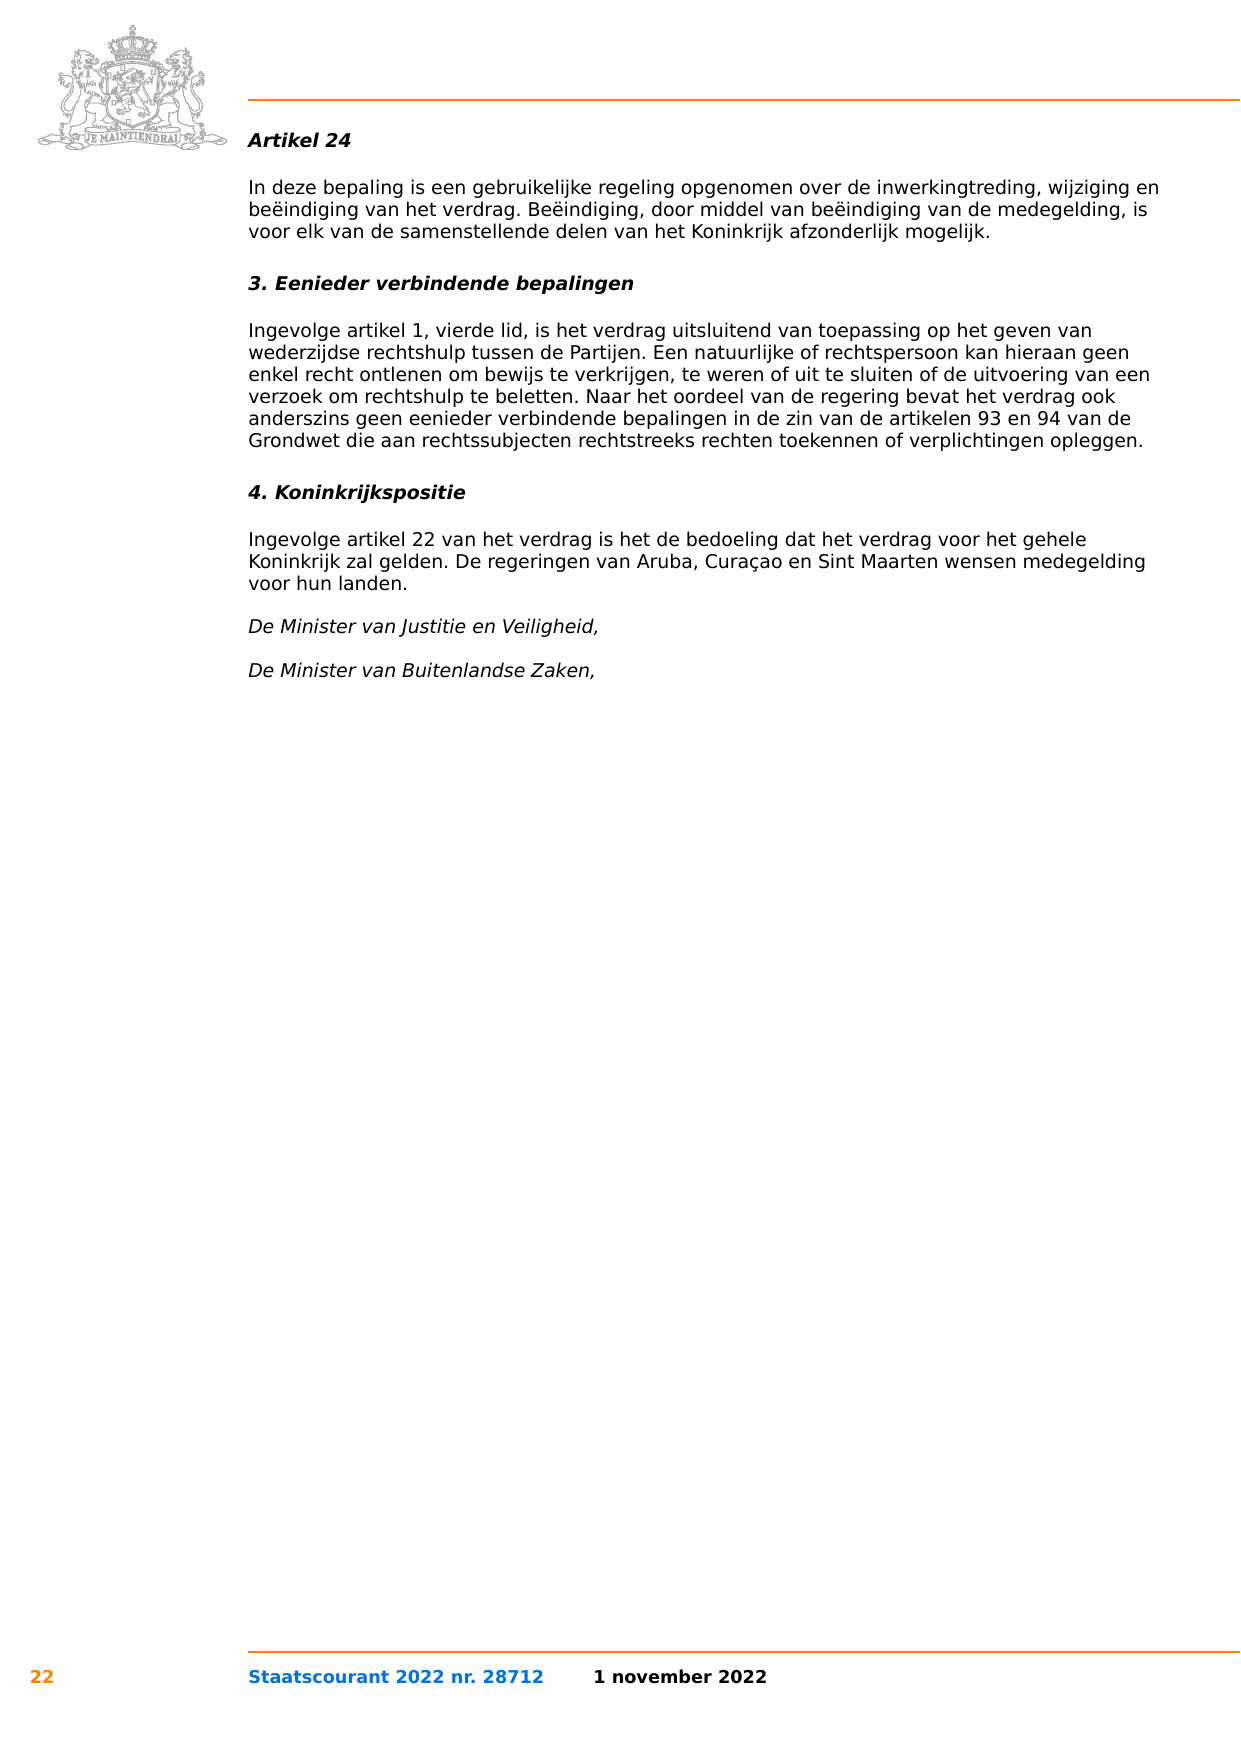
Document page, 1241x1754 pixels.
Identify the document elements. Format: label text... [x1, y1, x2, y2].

text In deze bepaling is een gebruikelijke regeling opgenomen over de inwerkingtreding, wijziging en beëindiging van het verdrag. Beëindiging, door middel van beëindiging van de medegelding, is voor elk van de samenstellende delen van het Koninkrijk afzonderlijk mogelijk. [248, 177, 1163, 243]
picture [38, 25, 227, 150]
text De Minister van Justitie en Veiligheid, [248, 616, 1163, 638]
text Ingevolge artikel 22 van het verdrag is het de bedoeling dat het verdrag voor het gehele Koninkrijk zal gelden. De regeringen van Aruba, Curaçao en Sint Maarten wensen medegelding voor hun landen. [248, 529, 1163, 594]
text Ingevolge artikel 1, vierde lid, is het verdrag uitsluitend van toepassing op het geven van wederzijdse rechtshulp tussen de Partijen. Een natuurlijke of rechtspersoon kan hieraan geen enkel recht ontlenen om bewijs te verkrijgen, te weren of uit te sluiten of de uitvoering van een verzoek om rechtshulp te beletten. Naar het oordeel van de regering bevat het verdrag ook anderszins geen eenieder verbindende bepalingen in de zin van de artikelen 93 en 94 van de Grondwet die aan rechtssubjecten rechtstreeks rechten toekennen of verplichtingen opleggen. [248, 320, 1163, 452]
subtitle 3. Eenieder verbindende bepalingen [248, 273, 1163, 295]
subtitle Artikel 24 [248, 130, 1163, 152]
text De Minister van Buitenlandse Zaken, [248, 660, 1163, 682]
subtitle 4. Koninkrijkspositie [248, 482, 1163, 504]
